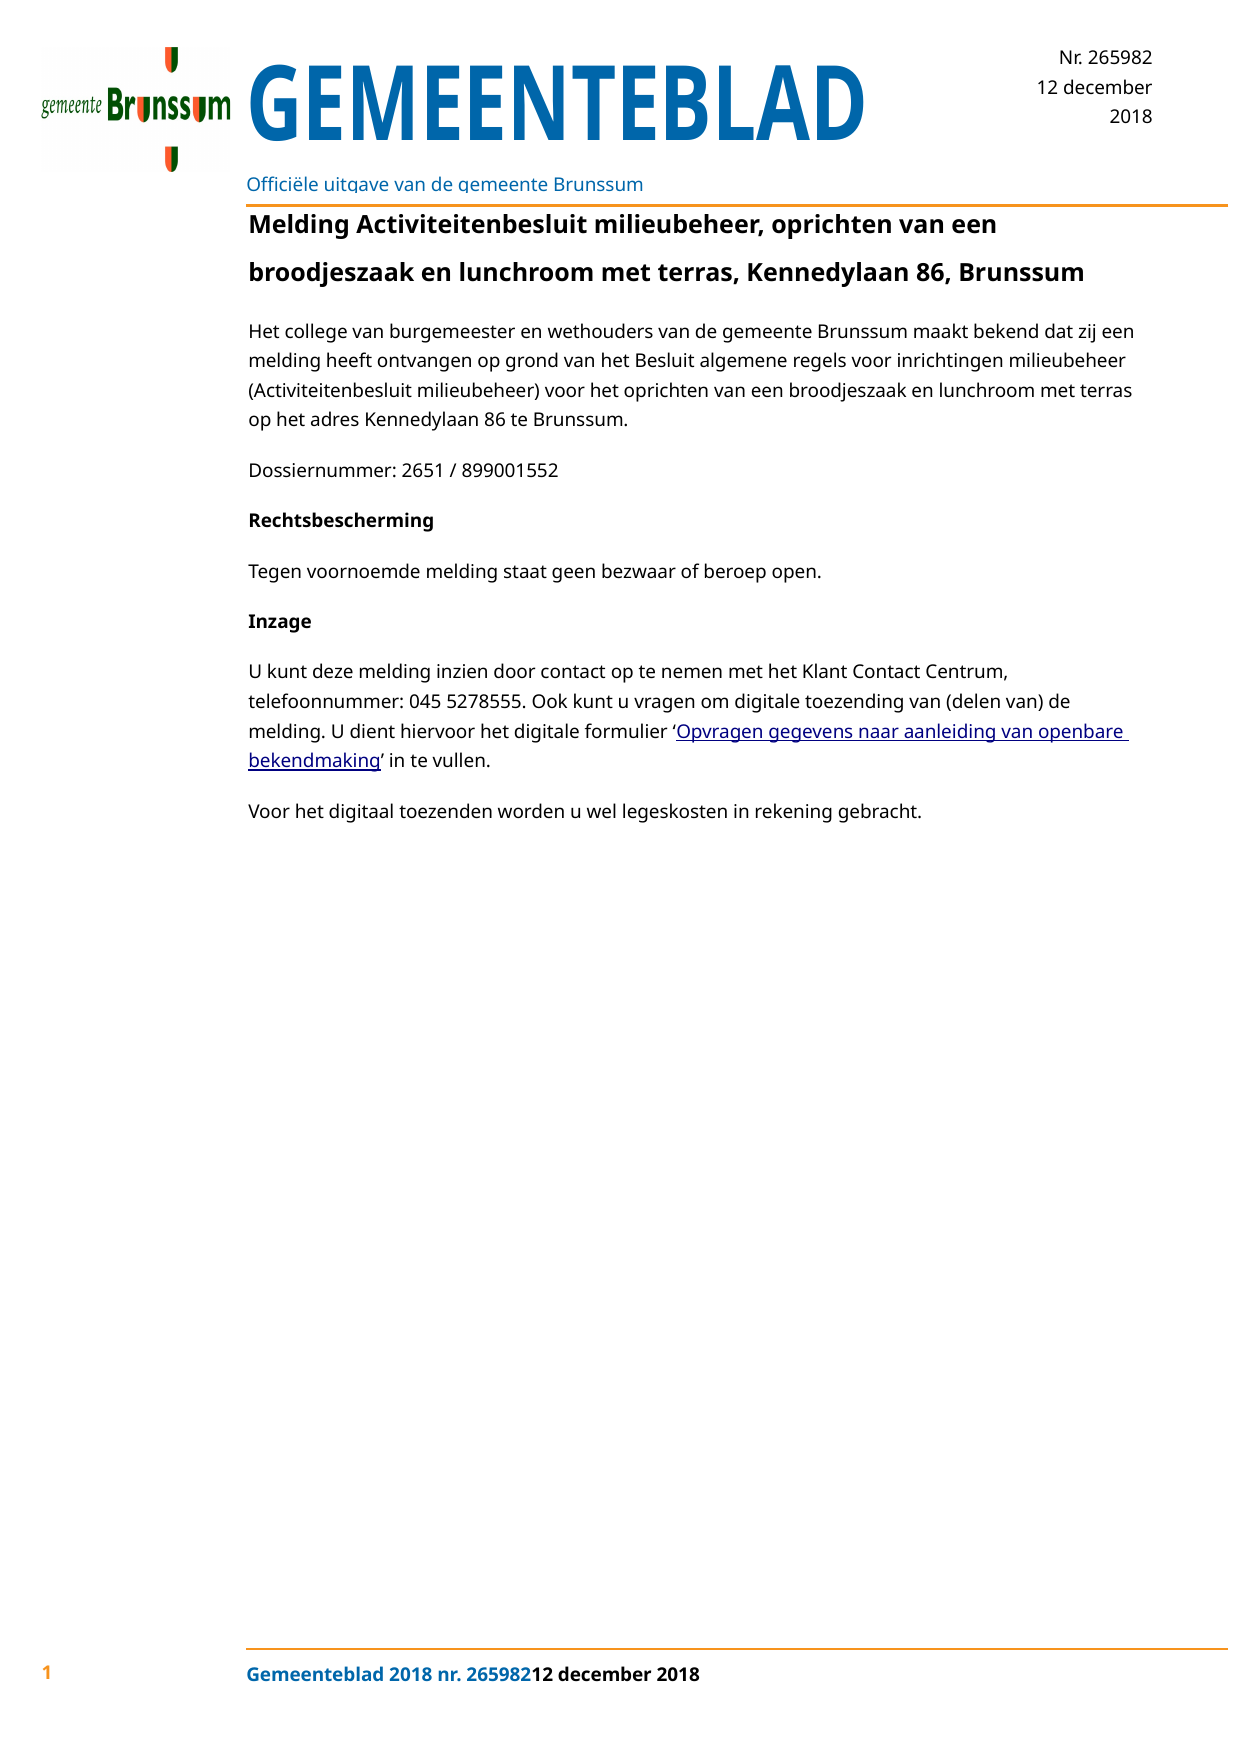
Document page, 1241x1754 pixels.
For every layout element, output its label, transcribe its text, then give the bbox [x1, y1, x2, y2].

text Rechtsbescherming [248, 507, 1152, 533]
picture [41, 47, 231, 172]
text Melding Activiteitenbesluit milieubeheer, oprichten van een broodjeszaak en lunchroom met terras, Kennedylaan 86, Brunssum [248, 207, 1152, 288]
text Dossiernummer: 2651 / 899001552 [248, 457, 1152, 483]
text Het college van burgemeester en wethouders van de gemeente Brunssum maakt bekend dat zij een melding heeft ontvangen op grond van het Besluit algemene regels voor inrichtingen milieubeheer (Activiteitenbesluit milieubeheer) voor het oprichten van een broodjeszaak en lunchroom met terras op het adres Kennedylaan 86 te Brunssum. [248, 318, 1152, 432]
text Inzage [248, 608, 1152, 634]
text U kunt deze melding inzien door contact op te nemen met het Klant Contact Centrum, telefoonnummer: 045 5278555. Ook kunt u vragen om digitale toezending van (delen van) de melding. U dient hiervoor het digitale formulier ‘Opvragen gegevens naar aanleiding van openbare bekendmaking’ in te vullen. [248, 659, 1152, 773]
text Voor het digitaal toezenden worden u wel legeskosten in rekening gebracht. [248, 798, 1152, 824]
text Tegen voornoemde melding staat geen bezwaar of beroep open. [248, 558, 1152, 584]
